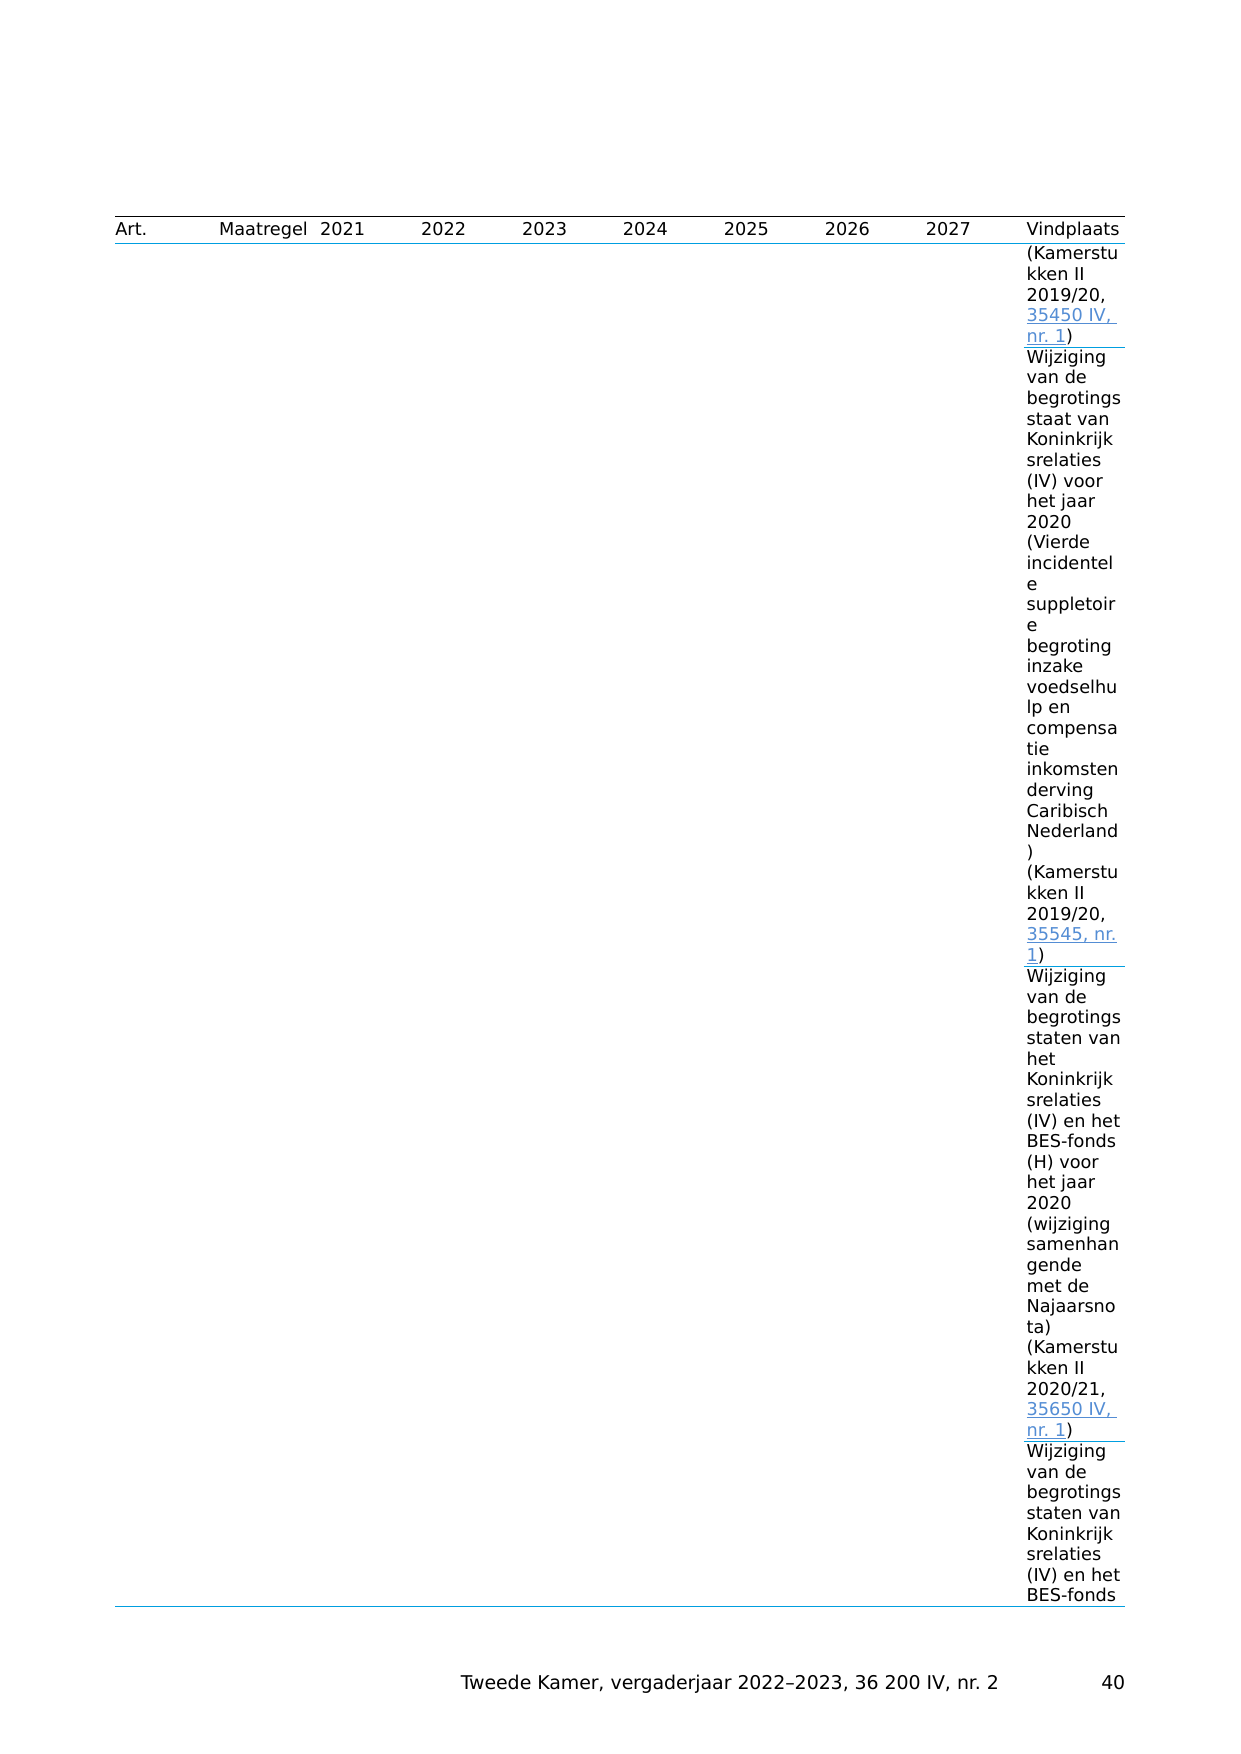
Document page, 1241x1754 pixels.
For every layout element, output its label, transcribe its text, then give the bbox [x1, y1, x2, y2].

table_cell 2025 [721, 217, 822, 243]
table_cell [721, 244, 822, 1606]
table_cell 2022 [418, 217, 519, 243]
table_cell Art. [115, 217, 216, 243]
table_cell 2024 [620, 217, 721, 243]
table_cell 2023 [519, 217, 620, 243]
table_header Tabel 10 Begrote uitgaven aan coronamaatregelen op de begroting BES-fonds (bedragen x € 1 mln.) [115, 191, 1125, 216]
table_cell Vindplaats [1024, 217, 1125, 243]
table_cell [519, 244, 620, 1606]
table_cell 2026 [822, 217, 923, 243]
table_cell Maatregel [216, 217, 317, 243]
table_cell [418, 244, 519, 1606]
table_cell Wijziging van de begrotingsstaten van Koninkrijksrelaties (IV) en het BES-fonds [1024, 1442, 1125, 1606]
table_cell [317, 244, 418, 1606]
table_cell [923, 244, 1023, 1606]
table_cell 2027 [923, 217, 1023, 243]
table_cell [115, 244, 216, 1606]
table_cell (Kamerstukken II 2019/20, 35450 IV, nr. 1) [1024, 244, 1125, 346]
table_cell [620, 244, 721, 1606]
table_cell [822, 244, 923, 1606]
table_cell Wijziging van de begrotingsstaten van het Koninkrijksrelaties (IV) en het BES-fonds (H) voor het jaar 2020 (wijziging samenhangende met de Najaarsnota) (Kamerstukken II 2020/21, 35650 IV, nr. 1) [1024, 967, 1125, 1441]
table_cell Wijziging van de begrotingsstaat van Koninkrijksrelaties (IV) voor het jaar 2020 (Vierde incidentele suppletoire begroting inzake voedselhulp en compensatie inkomstenderving Caribisch Nederland) (Kamerstukken II 2019/20, 35545, nr. 1) [1024, 348, 1125, 966]
table_cell [216, 244, 317, 1606]
table_cell 2021 [317, 217, 418, 243]
